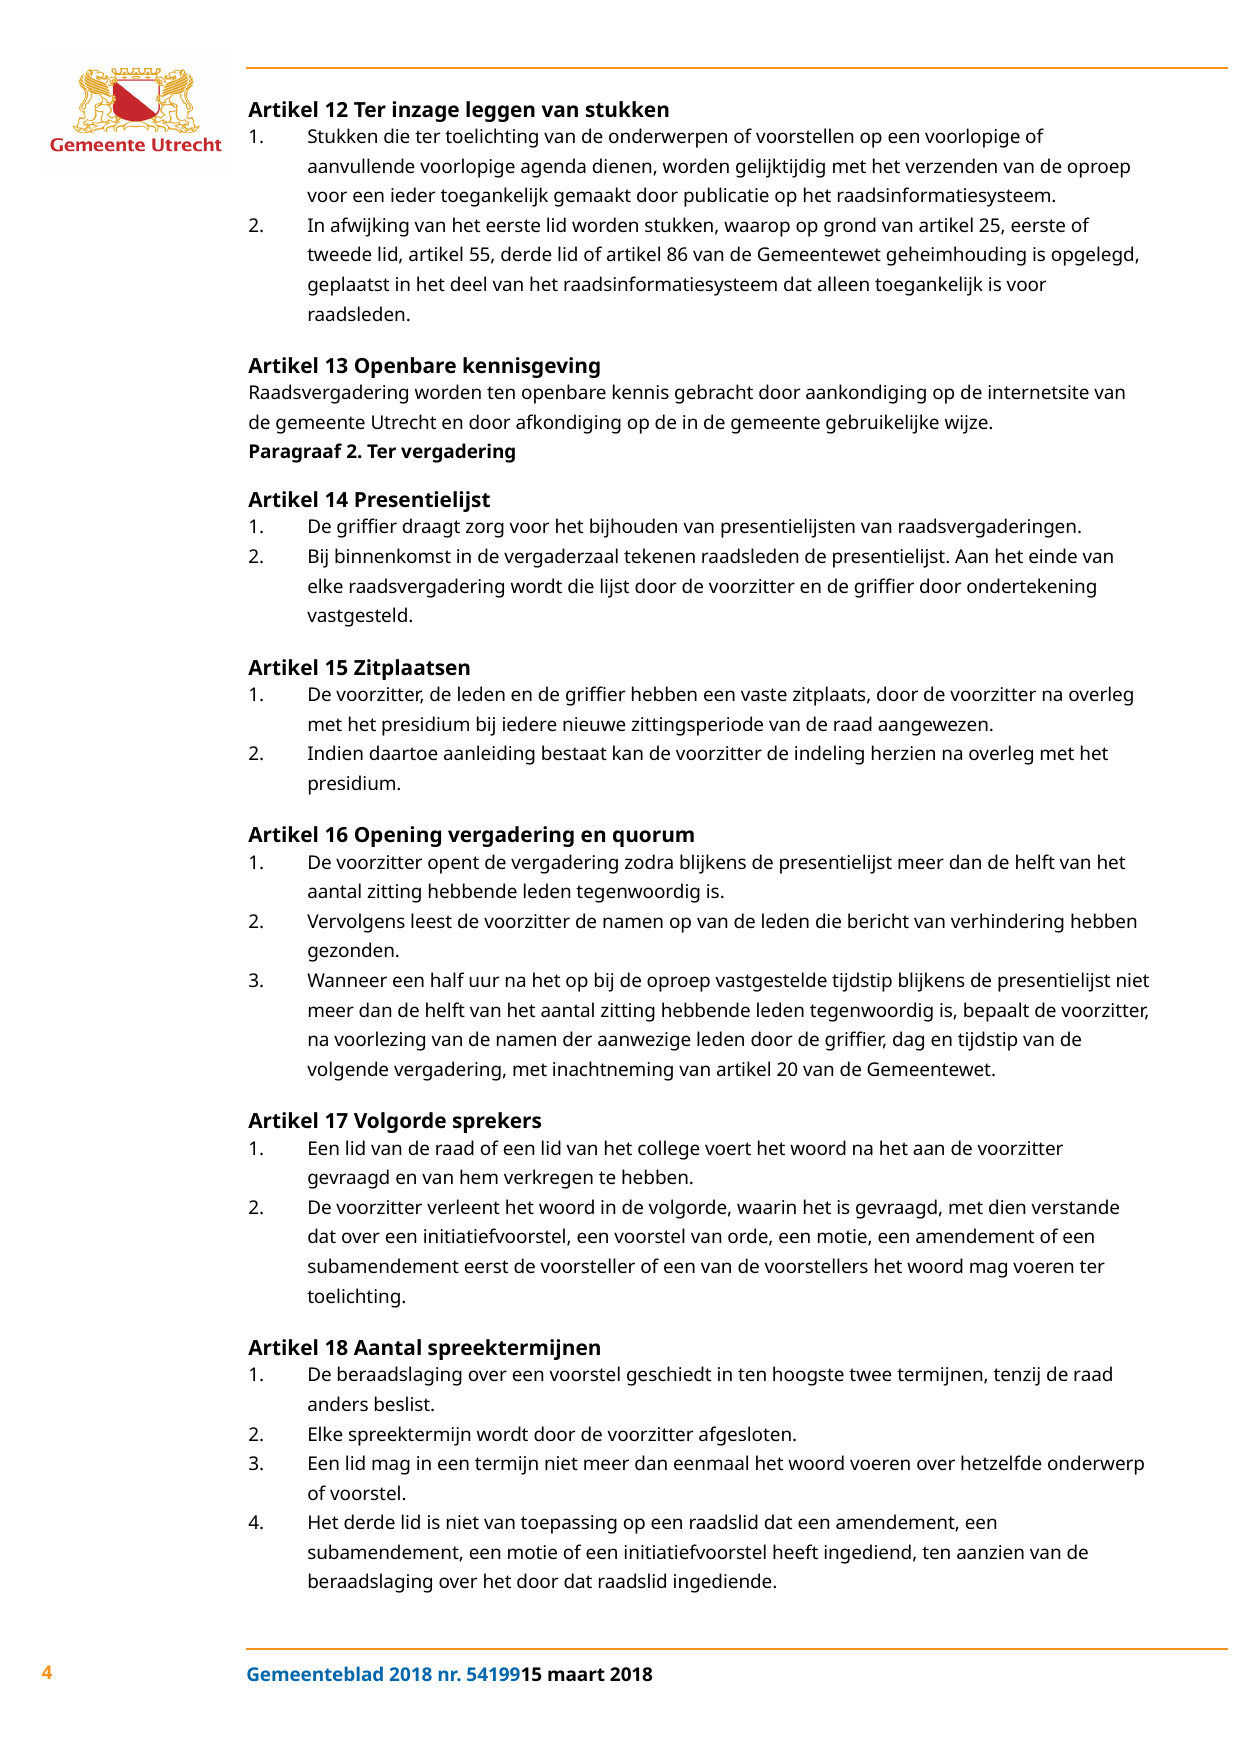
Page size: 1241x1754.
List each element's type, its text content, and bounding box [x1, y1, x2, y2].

list De beraadslaging over een voorstel geschiedt in ten hoogste twee termijnen, tenzij de raad anders beslist. [248, 1362, 1152, 1417]
list De voorzitter verleent het woord in de volgorde, waarin het is gevraagd, met dien verstande dat over een initiatiefvoorstel, een voorstel van orde, een motie, een amendement of een subamendement eerst de voorsteller of een van de voorstellers het woord mag voeren ter toelichting. [248, 1194, 1152, 1308]
text Artikel 18 Aantal spreektermijnen [248, 1333, 1152, 1362]
list In afwijking van het eerste lid worden stukken, waarop op grond van artikel 25, eerste of tweede lid, artikel 55, derde lid of artikel 86 van de Gemeentewet geheimhouding is opgelegd, geplaatst in het deel van het raadsinformatiesysteem dat alleen toegankelijk is voor raadsleden. [248, 212, 1152, 326]
picture [41, 47, 231, 172]
text Artikel 13 Openbare kennisgeving [248, 351, 1152, 379]
list De voorzitter, de leden en de griffier hebben een vaste zitplaats, door de voorzitter na overleg met het presidium bij iedere nieuwe zittingsperiode van de raad aangewezen. [248, 681, 1152, 737]
list Elke spreektermijn wordt door de voorzitter afgesloten. [248, 1421, 1152, 1447]
text Raadsvergadering worden ten openbare kennis gebracht door aankondiging op de internetsite van de gemeente Utrecht en door afkondiging op de in de gemeente gebruikelijke wijze. [248, 379, 1152, 435]
text Artikel 17 Volgorde sprekers [248, 1106, 1152, 1135]
text Paragraaf 2. Ter vergadering [248, 439, 1152, 464]
text Artikel 12 Ter inzage leggen van stukken [248, 95, 1152, 123]
list Een lid van de raad of een lid van het college voert het woord na het aan de voorzitter gevraagd en van hem verkregen te hebben. [248, 1135, 1152, 1190]
list De voorzitter opent de vergadering zodra blijkens de presentielijst meer dan de helft van het aantal zitting hebbende leden tegenwoordig is. [248, 849, 1152, 904]
list Vervolgens leest de voorzitter de namen op van de leden die bericht van verhindering hebben gezonden. [248, 908, 1152, 963]
list Indien daartoe aanleiding bestaat kan de voorzitter de indeling herzien na overleg met het presidium. [248, 741, 1152, 796]
list Een lid mag in een termijn niet meer dan eenmaal het woord voeren over hetzelfde onderwerp of voorstel. [248, 1450, 1152, 1506]
text Artikel 16 Opening vergadering en quorum [248, 821, 1152, 849]
text Artikel 14 Presentielijst [248, 485, 1152, 514]
list Stukken die ter toelichting van de onderwerpen of voorstellen op een voorlopige of aanvullende voorlopige agenda dienen, worden gelijktijdig met het verzenden van de oproep voor een ieder toegankelijk gemaakt door publicatie op het raadsinformatiesysteem. [248, 123, 1152, 208]
text Artikel 15 Zitplaatsen [248, 653, 1152, 681]
list Het derde lid is niet van toepassing op een raadslid dat een amendement, een subamendement, een motie of een initiatiefvoorstel heeft ingediend, ten aanzien van de beraadslaging over het door dat raadslid ingediende. [248, 1509, 1152, 1594]
list Bij binnenkomst in de vergaderzaal tekenen raadsleden de presentielijst. Aan het einde van elke raadsvergadering wordt die lijst door de voorzitter en de griffier door ondertekening vastgesteld. [248, 543, 1152, 628]
list Wanneer een half uur na het op bij de oproep vastgestelde tijdstip blijkens de presentielijst niet meer dan de helft van het aantal zitting hebbende leden tegenwoordig is, bepaalt de voorzitter, na voorlezing van de namen der aanwezige leden door de griffier, dag en tijdstip van de volgende vergadering, met inachtneming van artikel 20 van de Gemeentewet. [248, 967, 1152, 1082]
list De griffier draagt zorg voor het bijhouden van presentielijsten van raadsvergaderingen. [248, 514, 1152, 539]
